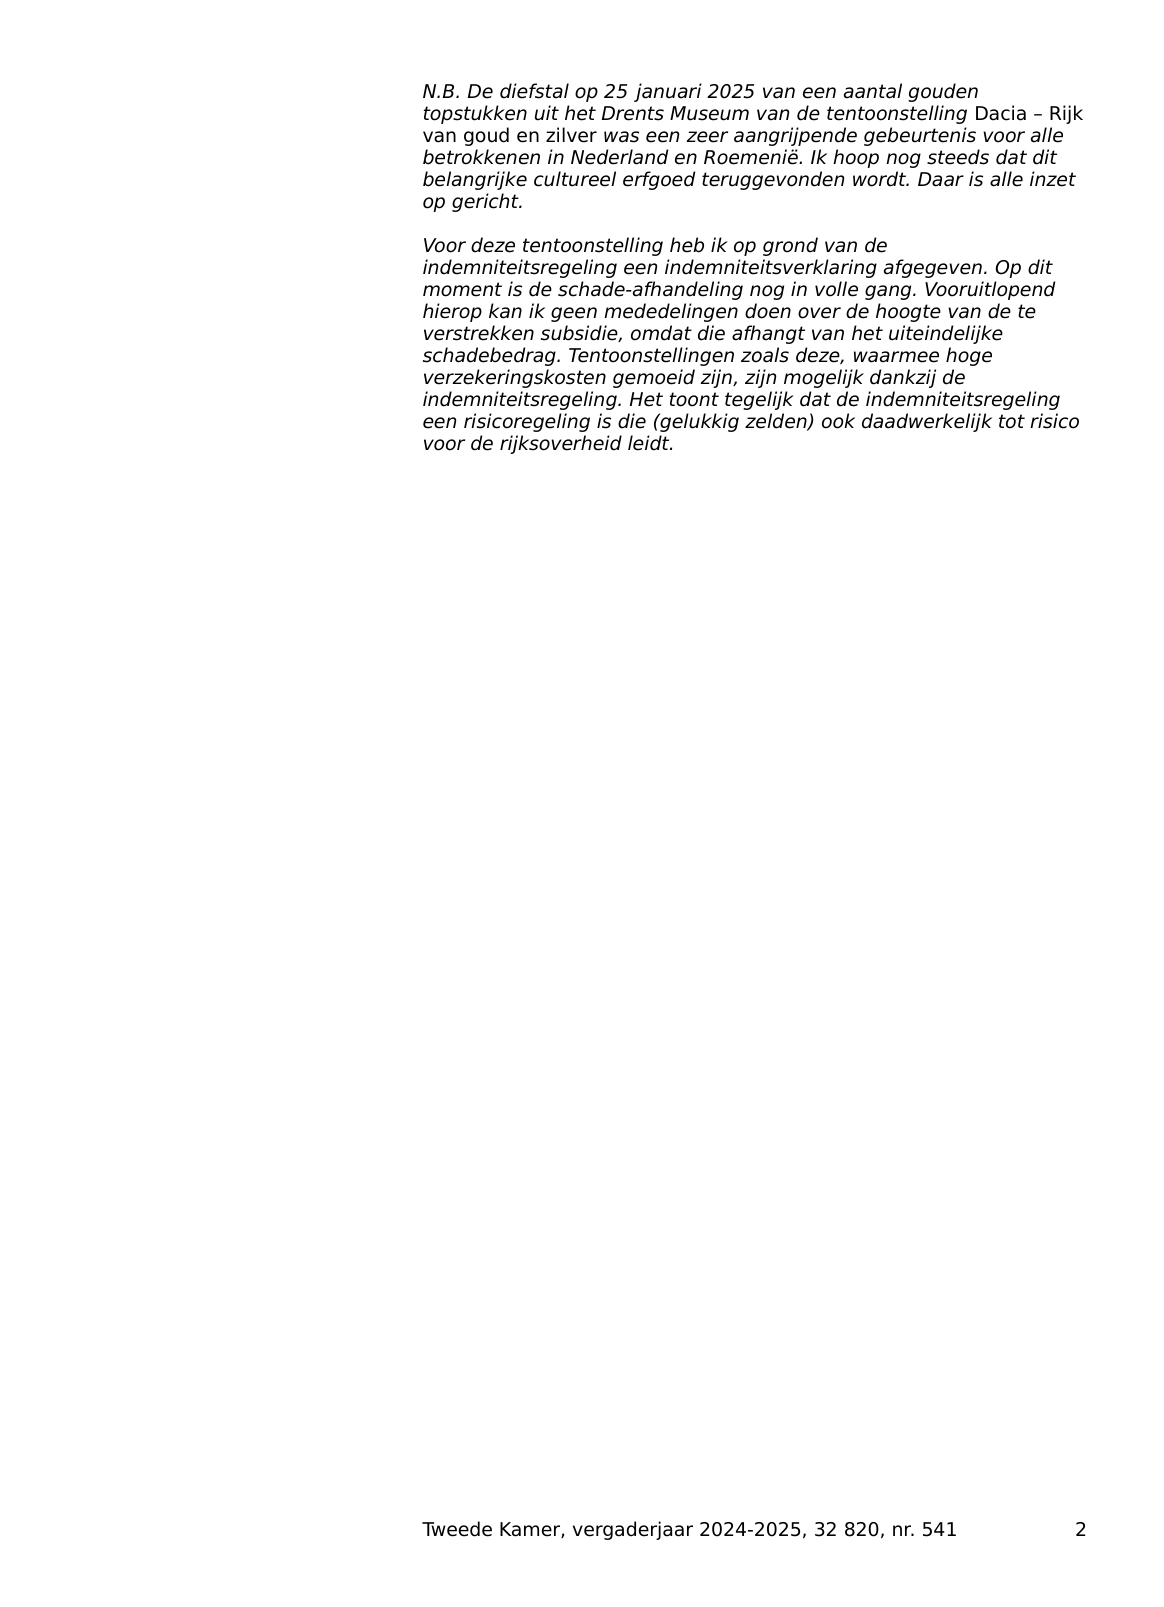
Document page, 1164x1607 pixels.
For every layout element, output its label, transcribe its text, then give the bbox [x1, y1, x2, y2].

text Voor deze tentoonstelling heb ik op grond van de indemniteitsregeling een indemniteitsverklaring afgegeven. Op dit moment is de schade-afhandeling nog in volle gang. Vooruitlopend hierop kan ik geen mededelingen doen over de hoogte van de te verstrekken subsidie, omdat die afhangt van het uiteindelijke schadebedrag. Tentoonstellingen zoals deze, waarmee hoge verzekeringskosten gemoeid zijn, zijn mogelijk dankzij de indemniteitsregeling. Het toont tegelijk dat de indemniteitsregeling een risicoregeling is die (gelukkig zelden) ook daadwerkelijk tot risico voor de rijksoverheid leidt. [422, 235, 1087, 455]
text N.B. De diefstal op 25 januari 2025 van een aantal gouden topstukken uit het Drents Museum van de tentoonstelling Dacia – Rijk van goud en zilver was een zeer aangrijpende gebeurtenis voor alle betrokkenen in Nederland en Roemenië. Ik hoop nog steeds dat dit belangrijke cultureel erfgoed teruggevonden wordt. Daar is alle inzet op gericht. [422, 81, 1087, 213]
